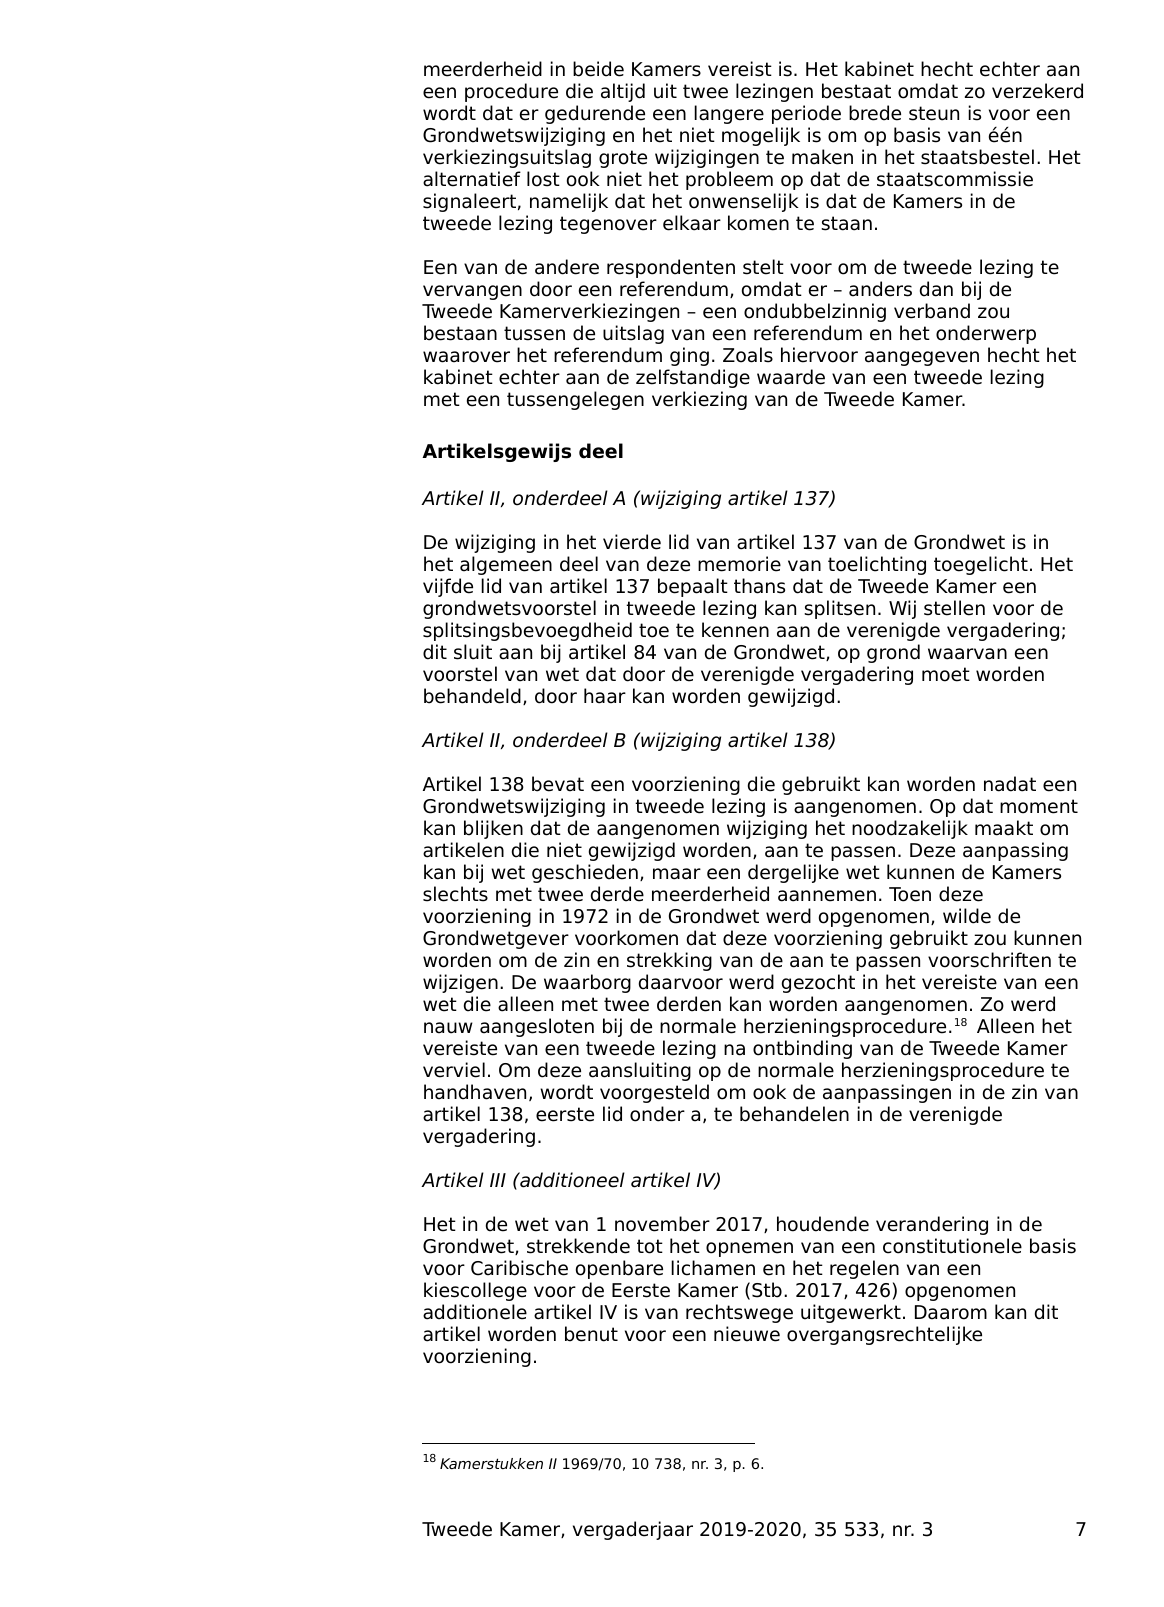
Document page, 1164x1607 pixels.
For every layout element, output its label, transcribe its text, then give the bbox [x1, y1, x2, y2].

text Een van de andere respondenten stelt voor om de tweede lezing te vervangen door een referendum, omdat er – anders dan bij de Tweede Kamerverkiezingen – een ondubbelzinnig verband zou bestaan tussen de uitslag van een referendum en het onderwerp waarover het referendum ging. Zoals hiervoor aangegeven hecht het kabinet echter aan de zelfstandige waarde van een tweede lezing met een tussengelegen verkiezing van de Tweede Kamer. [422, 257, 1087, 411]
text Artikel 138 bevat een voorziening die gebruikt kan worden nadat een Grondwetswijziging in tweede lezing is aangenomen. Op dat moment kan blijken dat de aangenomen wijziging het noodzakelijk maakt om artikelen die niet gewijzigd worden, aan te passen. Deze aanpassing kan bij wet geschieden, maar een dergelijke wet kunnen de Kamers slechts met twee derde meerderheid aannemen. Toen deze voorziening in 1972 in de Grondwet werd opgenomen, wilde de Grondwetgever voorkomen dat deze voorziening gebruikt zou kunnen worden om de zin en strekking van de aan te passen voorschriften te wijzigen. De waarborg daarvoor werd gezocht in het vereiste van een wet die alleen met twee derden kan worden aangenomen. Zo werd nauw aangesloten bij de normale herzieningsprocedure. Alleen het vereiste van een tweede lezing na ontbinding van de Tweede Kamer verviel. Om deze aansluiting op de normale herzieningsprocedure te handhaven, wordt voorgesteld om ook de aanpassingen in de zin van artikel 138, eerste lid onder a, te behandelen in de verenigde vergadering. [422, 774, 1087, 1148]
subtitle Artikel II, onderdeel B (wijziging artikel 138) [422, 730, 1087, 752]
subtitle Artikel III (additioneel artikel IV) [422, 1170, 1087, 1192]
text Kamerstukken II 1969/70, 10 738, nr. 3, p. 6. [422, 1452, 1087, 1474]
text Het in de wet van 1 november 2017, houdende verandering in de Grondwet, strekkende tot het opnemen van een constitutionele basis voor Caribische openbare lichamen en het regelen van een kiescollege voor de Eerste Kamer (Stb. 2017, 426) opgenomen additionele artikel IV is van rechtswege uitgewerkt. Daarom kan dit artikel worden benut voor een nieuwe overgangsrechtelijke voorziening. [422, 1214, 1087, 1368]
text De wijziging in het vierde lid van artikel 137 van de Grondwet is in het algemeen deel van deze memorie van toelichting toegelicht. Het vijfde lid van artikel 137 bepaalt thans dat de Tweede Kamer een grondwetsvoorstel in tweede lezing kan splitsen. Wij stellen voor de splitsingsbevoegdheid toe te kennen aan de verenigde vergadering; dit sluit aan bij artikel 84 van de Grondwet, op grond waarvan een voorstel van wet dat door de verenigde vergadering moet worden behandeld, door haar kan worden gewijzigd. [422, 532, 1087, 708]
text meerderheid in beide Kamers vereist is. Het kabinet hecht echter aan een procedure die altijd uit twee lezingen bestaat omdat zo verzekerd wordt dat er gedurende een langere periode brede steun is voor een Grondwetswijziging en het niet mogelijk is om op basis van één verkiezingsuitslag grote wijzigingen te maken in het staatsbestel. Het alternatief lost ook niet het probleem op dat de staatscommissie signaleert, namelijk dat het onwenselijk is dat de Kamers in de tweede lezing tegenover elkaar komen te staan. [422, 59, 1087, 235]
subtitle Artikel II, onderdeel A (wijziging artikel 137) [422, 488, 1087, 510]
subtitle Artikelsgewijs deel [422, 441, 1087, 463]
